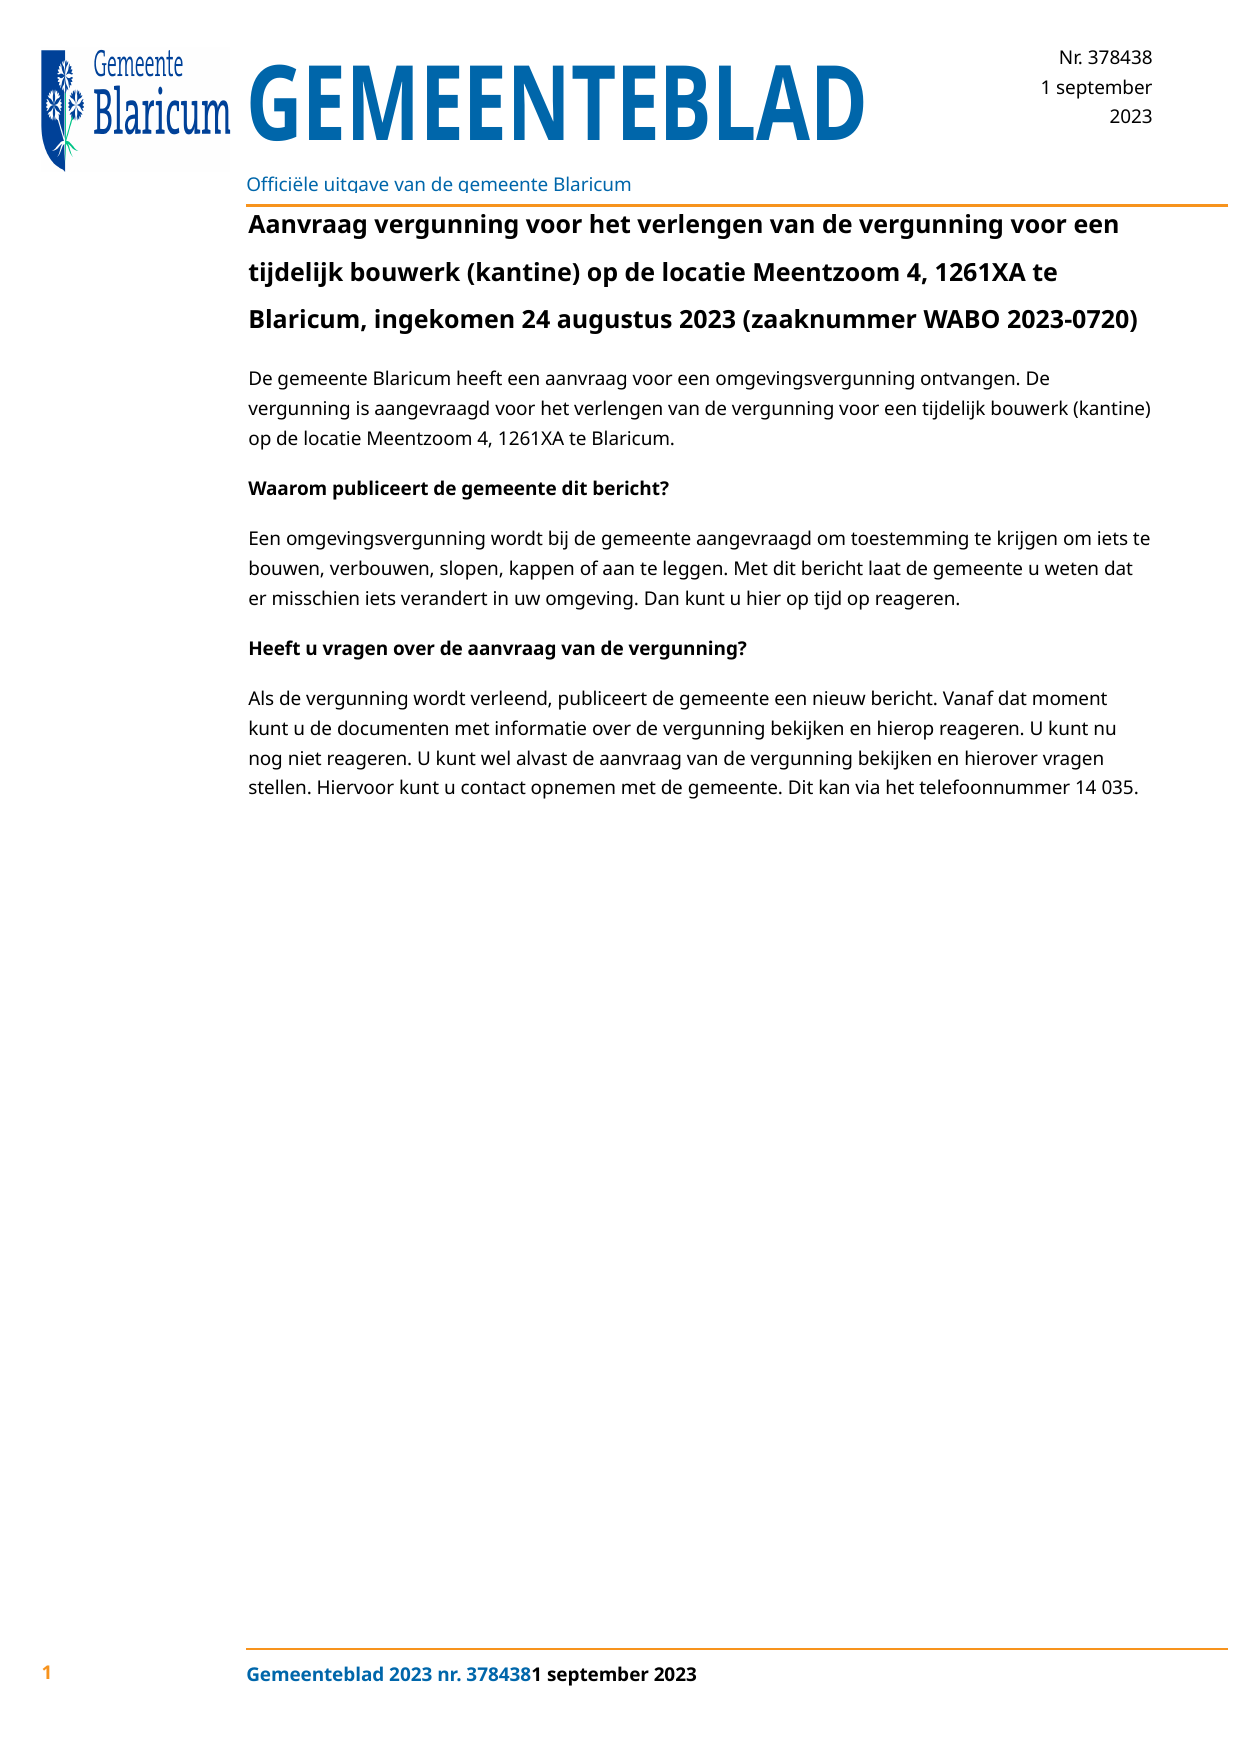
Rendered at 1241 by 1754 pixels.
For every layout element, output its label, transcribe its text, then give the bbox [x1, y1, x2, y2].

text Aanvraag vergunning voor het verlengen van de vergunning voor een tijdelijk bouwerk (kantine) op de locatie Meentzoom 4, 1261XA te Blaricum, ingekomen 24 augustus 2023 (zaaknummer WABO 2023-0720) [248, 207, 1152, 336]
text Heeft u vragen over de aanvraag van de vergunning? [248, 635, 1152, 661]
picture [41, 47, 231, 172]
text Een omgevingsvergunning wordt bij de gemeente aangevraagd om toestemming te krijgen om iets te bouwen, verbouwen, slopen, kappen of aan te leggen. Met dit bericht laat de gemeente u weten dat er misschien iets verandert in uw omgeving. Dan kunt u hier op tijd op reageren. [248, 526, 1152, 610]
text De gemeente Blaricum heeft een aanvraag voor een omgevingsvergunning ontvangen. De vergunning is aangevraagd voor het verlengen van de vergunning voor een tijdelijk bouwerk (kantine) op de locatie Meentzoom 4, 1261XA te Blaricum. [248, 366, 1152, 450]
text Waarom publiceert de gemeente dit bericht? [248, 475, 1152, 501]
text Als de vergunning wordt verleend, publiceert de gemeente een nieuw bericht. Vanaf dat moment kunt u de documenten met informatie over de vergunning bekijken en hierop reageren. U kunt nu nog niet reageren. U kunt wel alvast de aanvraag van de vergunning bekijken en hierover vragen stellen. Hiervoor kunt u contact opnemen met de gemeente. Dit kan via het telefoonnummer 14 035. [248, 686, 1152, 800]
